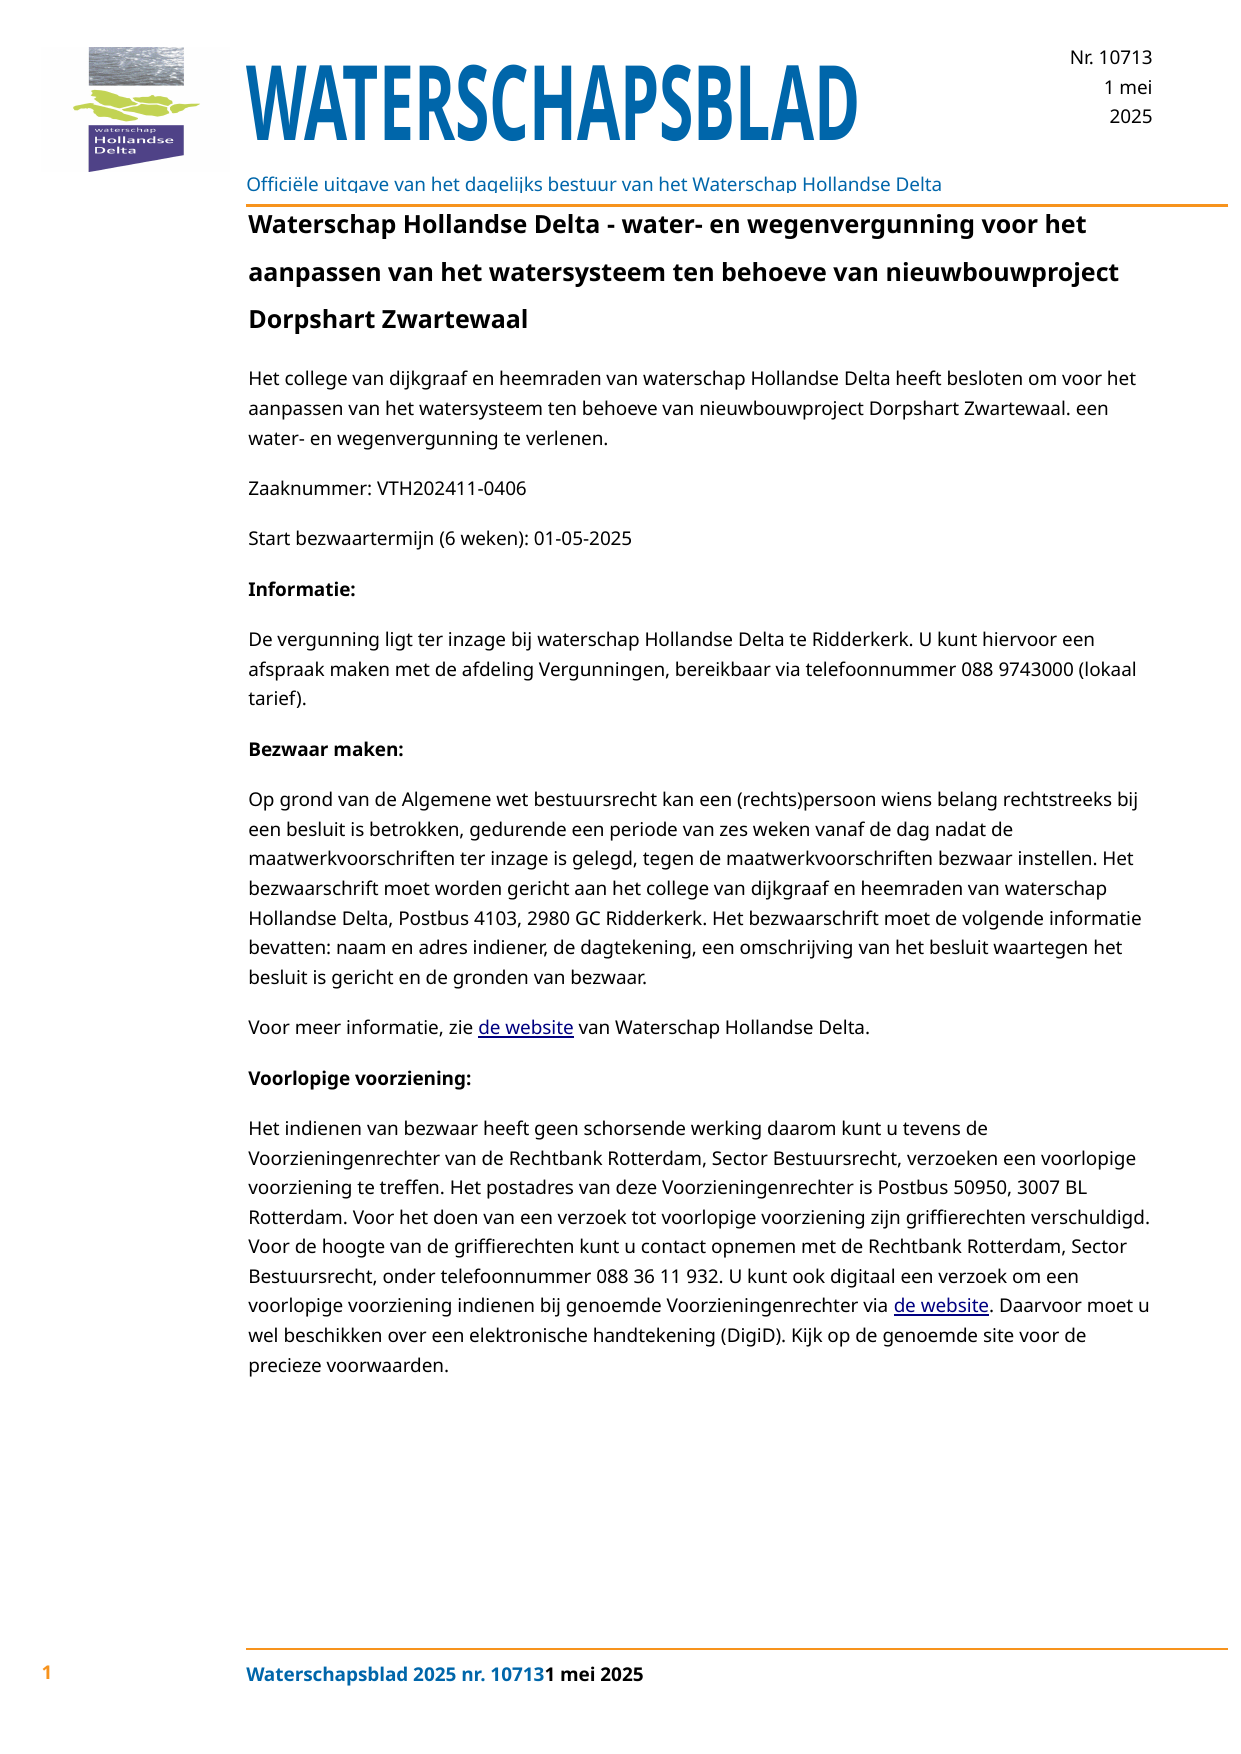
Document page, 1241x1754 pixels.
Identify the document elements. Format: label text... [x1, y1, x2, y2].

text Voorlopige voorziening: [248, 1065, 1152, 1090]
text Bezwaar maken: [248, 736, 1152, 762]
text Het indienen van bezwaar heeft geen schorsende werking daarom kunt u tevens de Voorzieningenrechter van de Rechtbank Rotterdam, Sector Bestuursrecht, verzoeken een voorlopige voorziening te treffen. Het postadres van deze Voorzieningenrechter is Postbus 50950, 3007 BL Rotterdam. Voor het doen van een verzoek tot voorlopige voorziening zijn griffierechten verschuldigd. Voor de hoogte van de griffierechten kunt u contact opnemen met de Rechtbank Rotterdam, Sector Bestuursrecht, onder telefoonnummer 088 36 11 932. U kunt ook digitaal een verzoek om een voorlopige voorziening indienen bij genoemde Voorzieningenrechter via de website. Daarvoor moet u wel beschikken over een elektronische handtekening (DigiD). Kijk op de genoemde site voor de precieze voorwaarden. [248, 1115, 1152, 1377]
text Informatie: [248, 576, 1152, 602]
text Voor meer informatie, zie de website van Waterschap Hollandse Delta. [248, 1014, 1152, 1040]
text Start bezwaartermijn (6 weken): 01-05-2025 [248, 526, 1152, 551]
text De vergunning ligt ter inzage bij waterschap Hollandse Delta te Ridderkerk. U kunt hiervoor een afspraak maken met de afdeling Vergunningen, bereikbaar via telefoonnummer 088 9743000 (lokaal tarief). [248, 626, 1152, 711]
text Op grond van de Algemene wet bestuursrecht kan een (rechts)persoon wiens belang rechtstreeks bij een besluit is betrokken, gedurende een periode van zes weken vanaf de dag nadat de maatwerkvoorschriften ter inzage is gelegd, tegen de maatwerkvoorschriften bezwaar instellen. Het bezwaarschrift moet worden gericht aan het college van dijkgraaf en heemraden van waterschap Hollandse Delta, Postbus 4103, 2980 GC Ridderkerk. Het bezwaarschrift moet de volgende informatie bevatten: naam en adres indiener, de dagtekening, een omschrijving van het besluit waartegen het besluit is gericht en de gronden van bezwaar. [248, 786, 1152, 989]
text Waterschap Hollandse Delta - water- en wegenvergunning voor het aanpassen van het watersysteem ten behoeve van nieuwbouwproject Dorpshart Zwartewaal [248, 207, 1152, 336]
text Het college van dijkgraaf en heemraden van waterschap Hollandse Delta heeft besloten om voor het aanpassen van het watersysteem ten behoeve van nieuwbouwproject Dorpshart Zwartewaal. een water- en wegenvergunning te verlenen. [248, 366, 1152, 450]
text Zaaknummer: VTH202411-0406 [248, 475, 1152, 501]
picture [41, 47, 231, 172]
